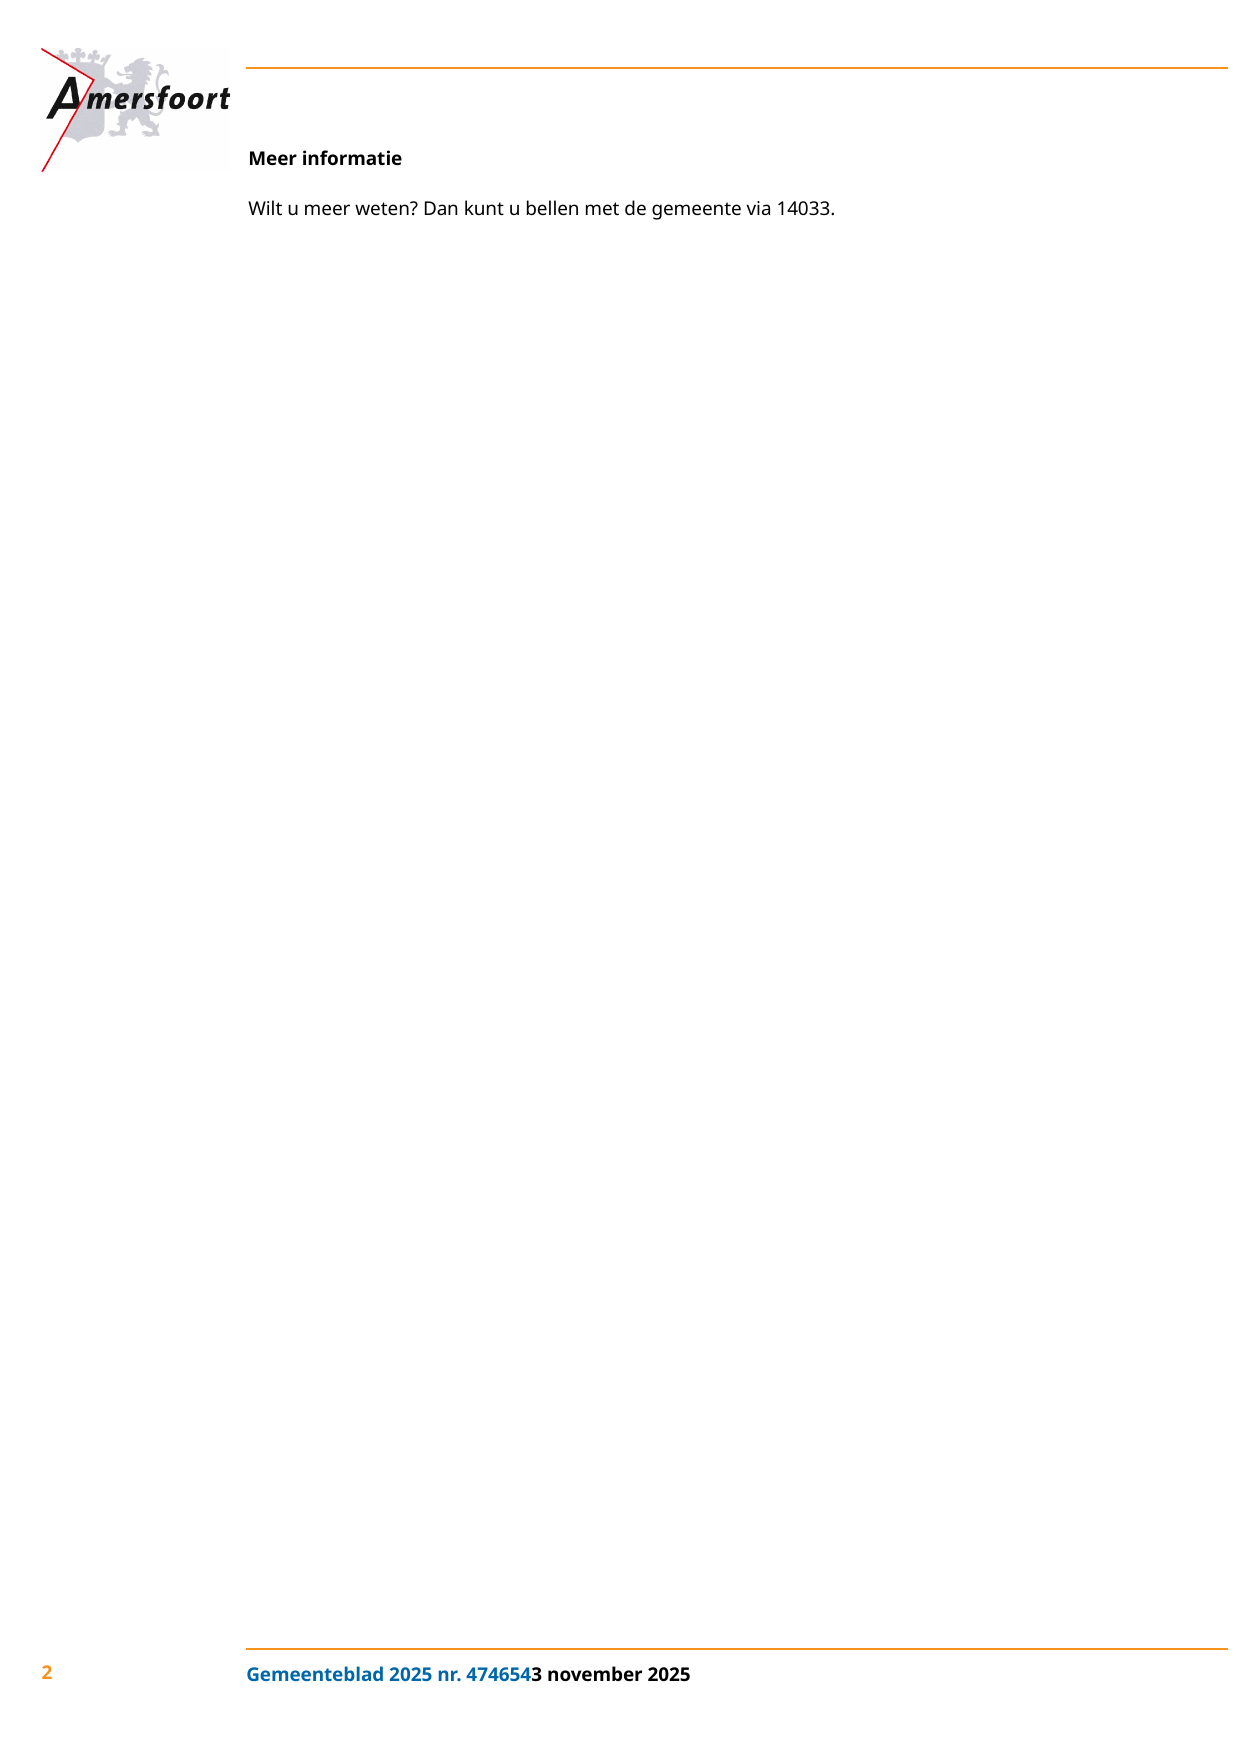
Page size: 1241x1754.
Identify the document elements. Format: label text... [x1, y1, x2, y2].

text Meer informatie [248, 145, 1152, 171]
picture [41, 47, 231, 172]
text Wilt u meer weten? Dan kunt u bellen met de gemeente via 14033. [248, 196, 1152, 221]
